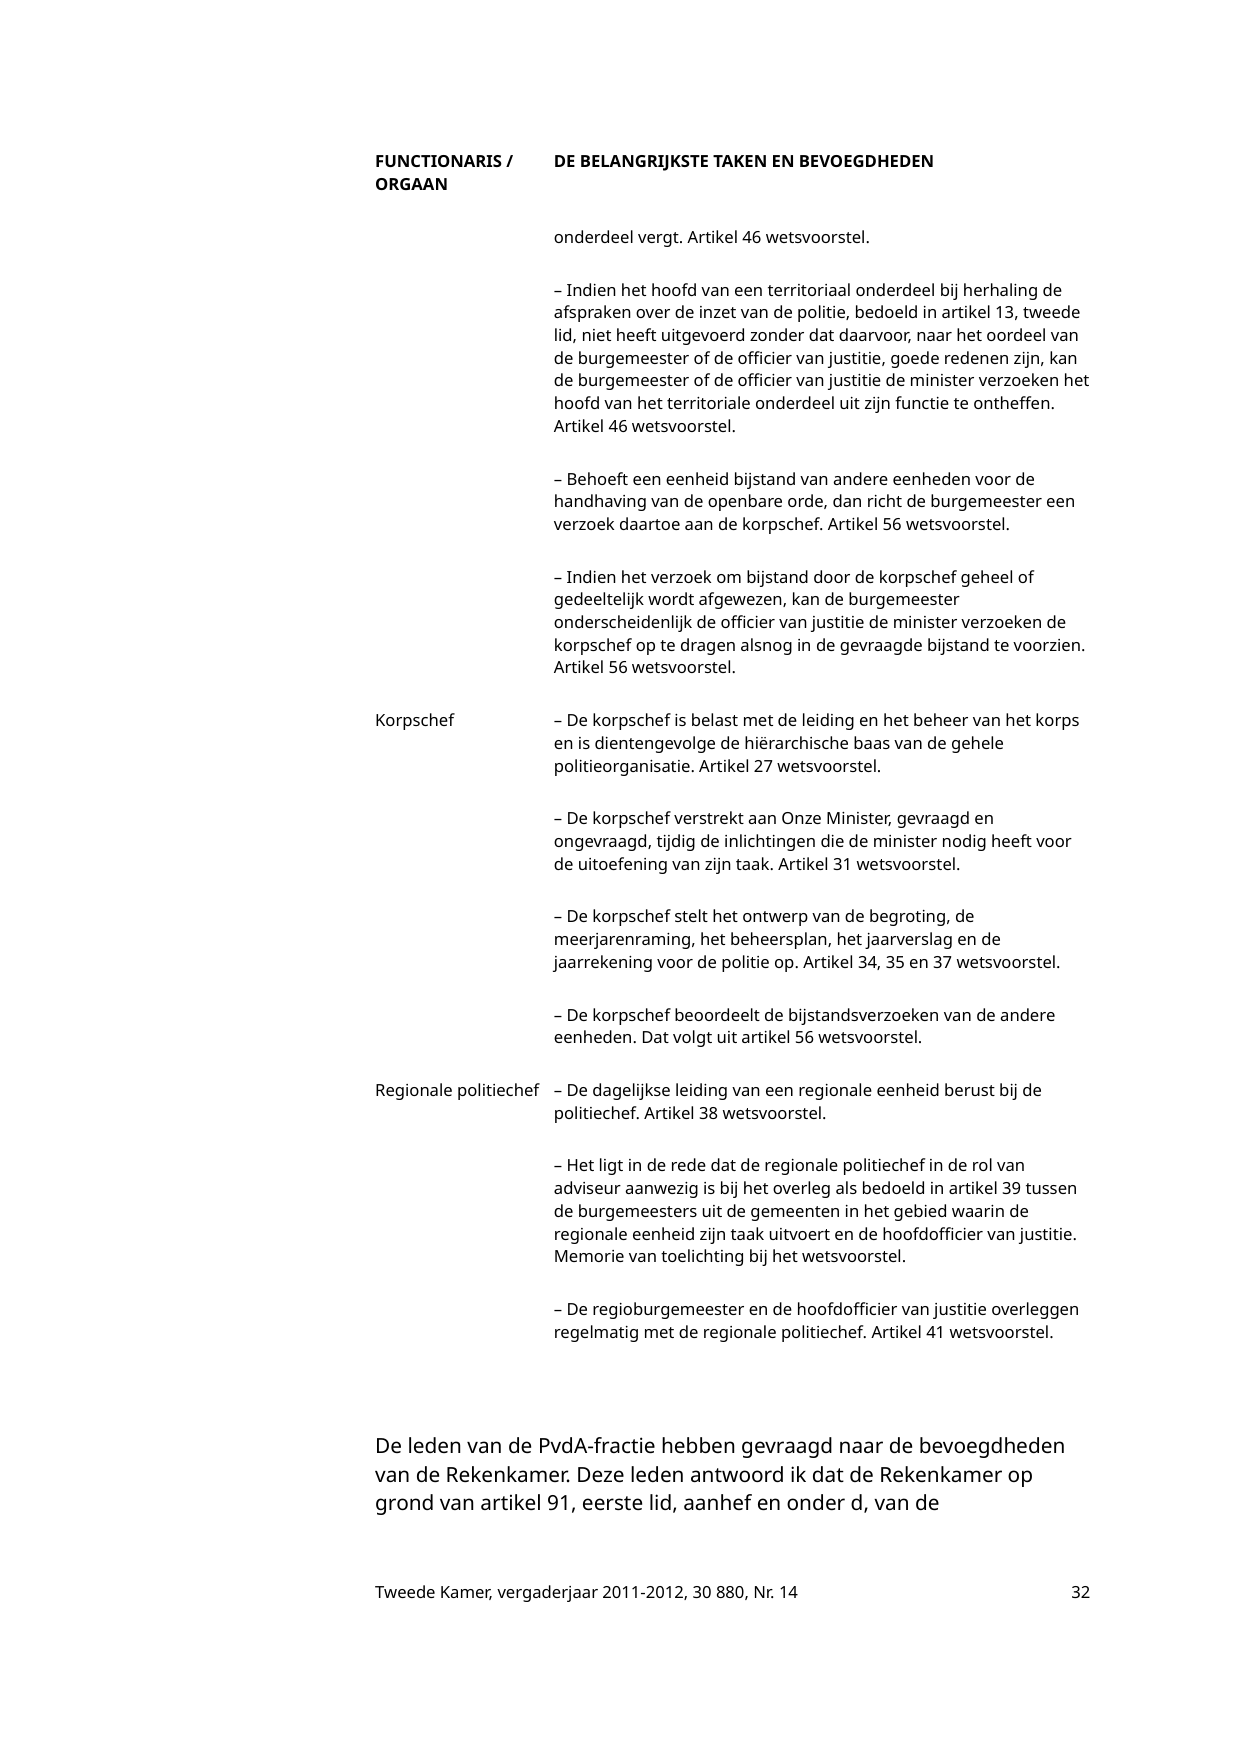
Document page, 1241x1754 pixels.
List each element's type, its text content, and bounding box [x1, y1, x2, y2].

table_cell [375, 225, 554, 709]
text De leden van de PvdA-fractie hebben gevraagd naar de bevoegdheden van de Rekenkamer. Deze leden antwoord ik dat de Rekenkamer op grond van artikel 91, eerste lid, aanhef en onder d, van de [375, 1431, 1090, 1517]
table_cell Korpschef [375, 709, 554, 1078]
table_cell Regionale politiechef [375, 1079, 554, 1373]
table_header FUNCTIONARIS / ORGAAN [375, 150, 554, 225]
table_header DE BELANGRIJKSTE TAKEN EN BEVOEGDHEDEN [554, 150, 1090, 225]
table_cell – De korpschef is belast met de leiding en het beheer van het korps en is dientengevolge de hiërarchische baas van de gehele politieorganisatie. Artikel 27 wetsvoorstel. – De korpschef verstrekt aan Onze Minister, gevraagd en ongevraagd, tijdig de inlichtingen die de minister nodig heeft voor de uitoefening van zijn taak. Artikel 31 wetsvoorstel. – De korpschef stelt het ontwerp van de begroting, de meerjarenraming, het beheersplan, het jaarverslag en de jaarrekening voor de politie op. Artikel 34, 35 en 37 wetsvoorstel. – De korpschef beoordeelt de bijstandsverzoeken van de andere eenheden. Dat volgt uit artikel 56 wetsvoorstel. [554, 709, 1090, 1078]
table_cell – De dagelijkse leiding van een regionale eenheid berust bij de politiechef. Artikel 38 wetsvoorstel. – Het ligt in de rede dat de regionale politiechef in de rol van adviseur aanwezig is bij het overleg als bedoeld in artikel 39 tussen de burgemeesters uit de gemeenten in het gebied waarin de regionale eenheid zijn taak uitvoert en de hoofdofficier van justitie. Memorie van toelichting bij het wetsvoorstel. – De regioburgemeester en de hoofdofficier van justitie overleggen regelmatig met de regionale politiechef. Artikel 41 wetsvoorstel. [554, 1079, 1090, 1373]
table_cell onderdeel vergt. Artikel 46 wetsvoorstel. – Indien het hoofd van een territoriaal onderdeel bij herhaling de afspraken over de inzet van de politie, bedoeld in artikel 13, tweede lid, niet heeft uitgevoerd zonder dat daarvoor, naar het oordeel van de burgemeester of de officier van justitie, goede redenen zijn, kan de burgemeester of de officier van justitie de minister verzoeken het hoofd van het territoriale onderdeel uit zijn functie te ontheffen. Artikel 46 wetsvoorstel. – Behoeft een eenheid bijstand van andere eenheden voor de handhaving van de openbare orde, dan richt de burgemeester een verzoek daartoe aan de korpschef. Artikel 56 wetsvoorstel. – Indien het verzoek om bijstand door de korpschef geheel of gedeeltelijk wordt afgewezen, kan de burgemeester onderscheidenlijk de officier van justitie de minister verzoeken de korpschef op te dragen alsnog in de gevraagde bijstand te voorzien. Artikel 56 wetsvoorstel. [554, 225, 1090, 709]
